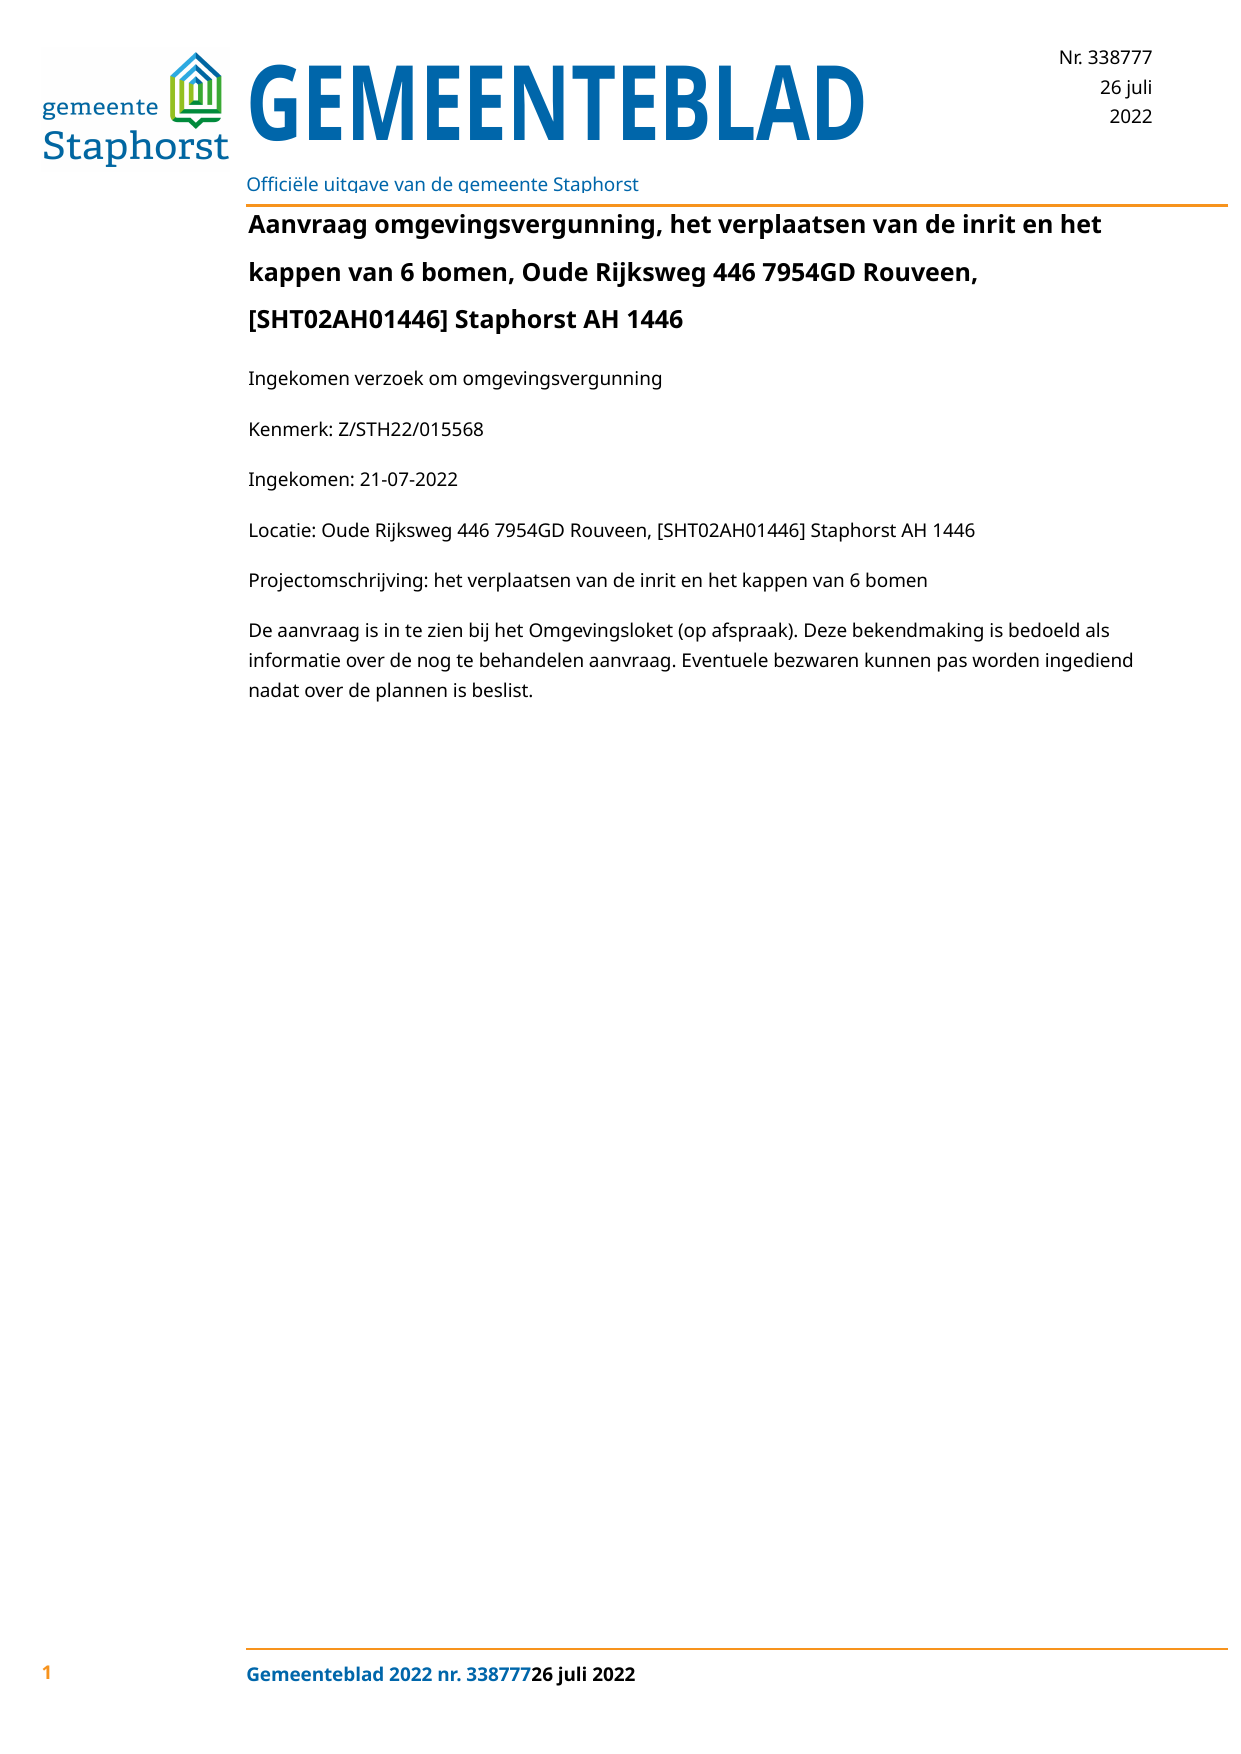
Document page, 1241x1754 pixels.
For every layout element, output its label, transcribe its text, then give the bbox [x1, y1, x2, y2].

text Locatie: Oude Rijksweg 446 7954GD Rouveen, [SHT02AH01446] Staphorst AH 1446 [248, 517, 1152, 542]
text Ingekomen verzoek om omgevingsvergunning [248, 366, 1152, 391]
text Aanvraag omgevingsvergunning, het verplaatsen van de inrit en het kappen van 6 bomen, Oude Rijksweg 446 7954GD Rouveen, [SHT02AH01446] Staphorst AH 1446 [248, 207, 1152, 336]
picture [41, 47, 231, 172]
text Kenmerk: Z/STH22/015568 [248, 416, 1152, 442]
text Ingekomen: 21-07-2022 [248, 466, 1152, 492]
text De aanvraag is in te zien bij het Omgevingsloket (op afspraak). Deze bekendmaking is bedoeld als informatie over de nog te behandelen aanvraag. Eventuele bezwaren kunnen pas worden ingediend nadat over de plannen is beslist. [248, 618, 1152, 702]
text Projectomschrijving: het verplaatsen van de inrit en het kappen van 6 bomen [248, 567, 1152, 593]
